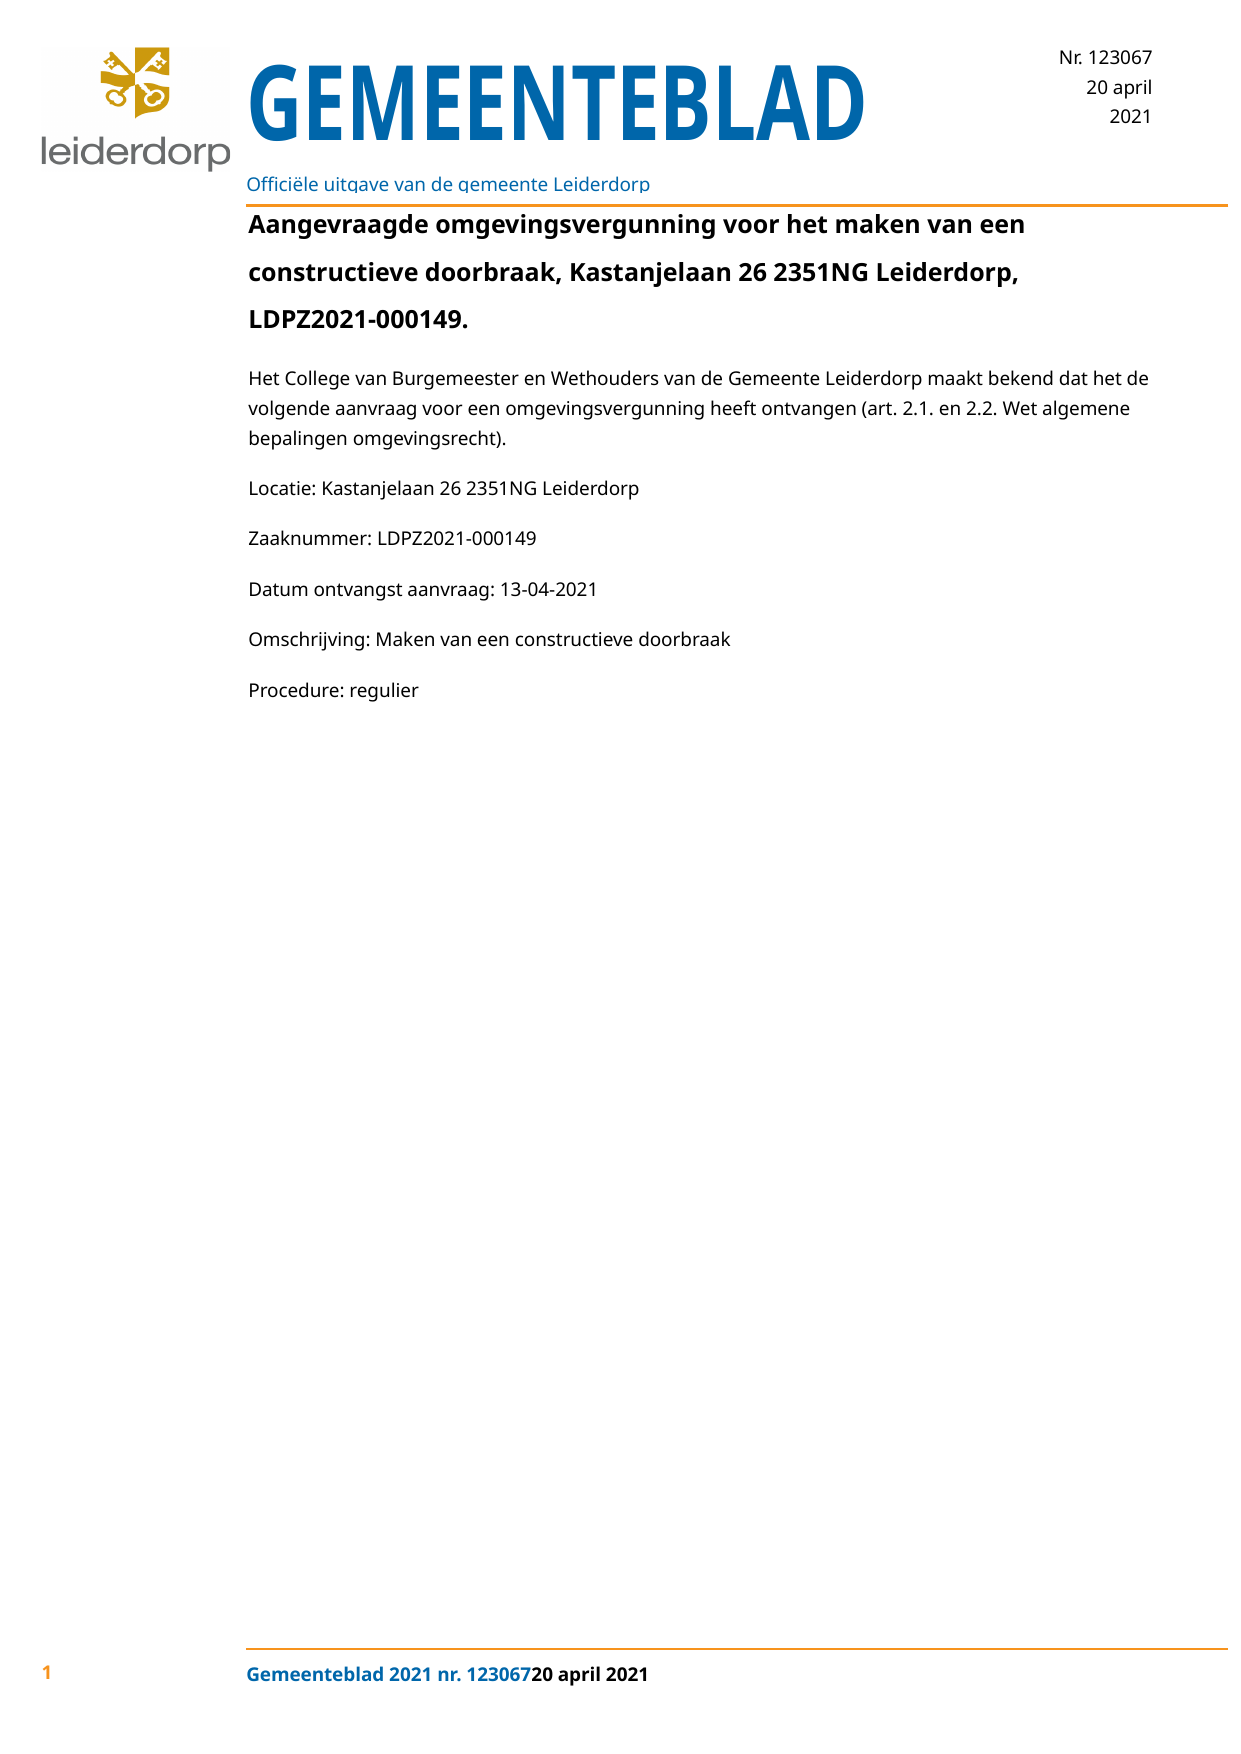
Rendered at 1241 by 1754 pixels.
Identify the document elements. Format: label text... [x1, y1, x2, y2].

text Zaaknummer: LDPZ2021-000149 [248, 526, 1152, 551]
text Datum ontvangst aanvraag: 13-04-2021 [248, 576, 1152, 602]
text Het College van Burgemeester en Wethouders van de Gemeente Leiderdorp maakt bekend dat het de volgende aanvraag voor een omgevingsvergunning heeft ontvangen (art. 2.1. en 2.2. Wet algemene bepalingen omgevingsrecht). [248, 366, 1152, 450]
picture [41, 47, 231, 172]
text Aangevraagde omgevingsvergunning voor het maken van een constructieve doorbraak, Kastanjelaan 26 2351NG Leiderdorp, LDPZ2021-000149. [248, 207, 1152, 336]
text Procedure: regulier [248, 677, 1152, 702]
text Locatie: Kastanjelaan 26 2351NG Leiderdorp [248, 475, 1152, 501]
text Omschrijving: Maken van een constructieve doorbraak [248, 626, 1152, 652]
